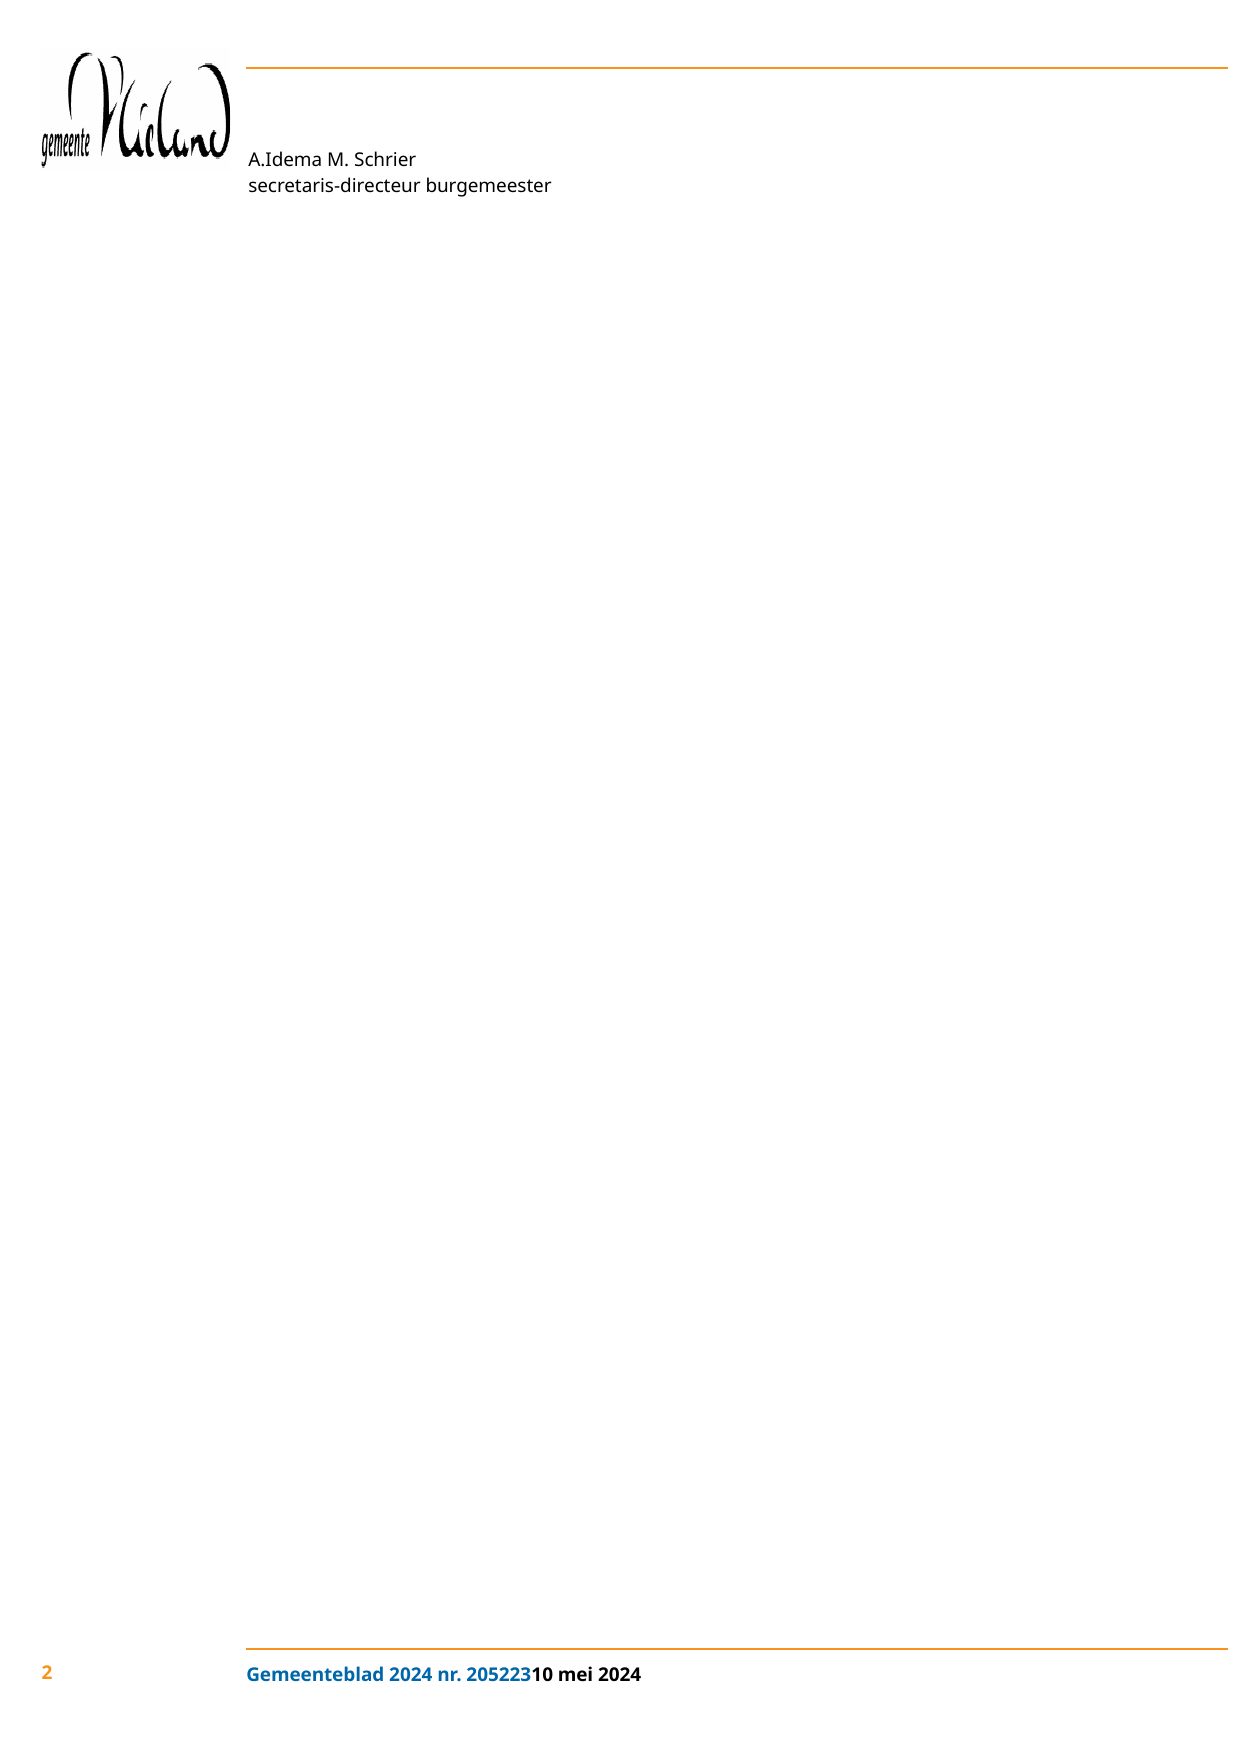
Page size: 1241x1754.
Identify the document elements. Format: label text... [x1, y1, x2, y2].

picture [41, 47, 231, 172]
text secretaris-directeur burgemeester [248, 172, 1152, 198]
text A.Idema M. Schrier [248, 146, 1152, 172]
